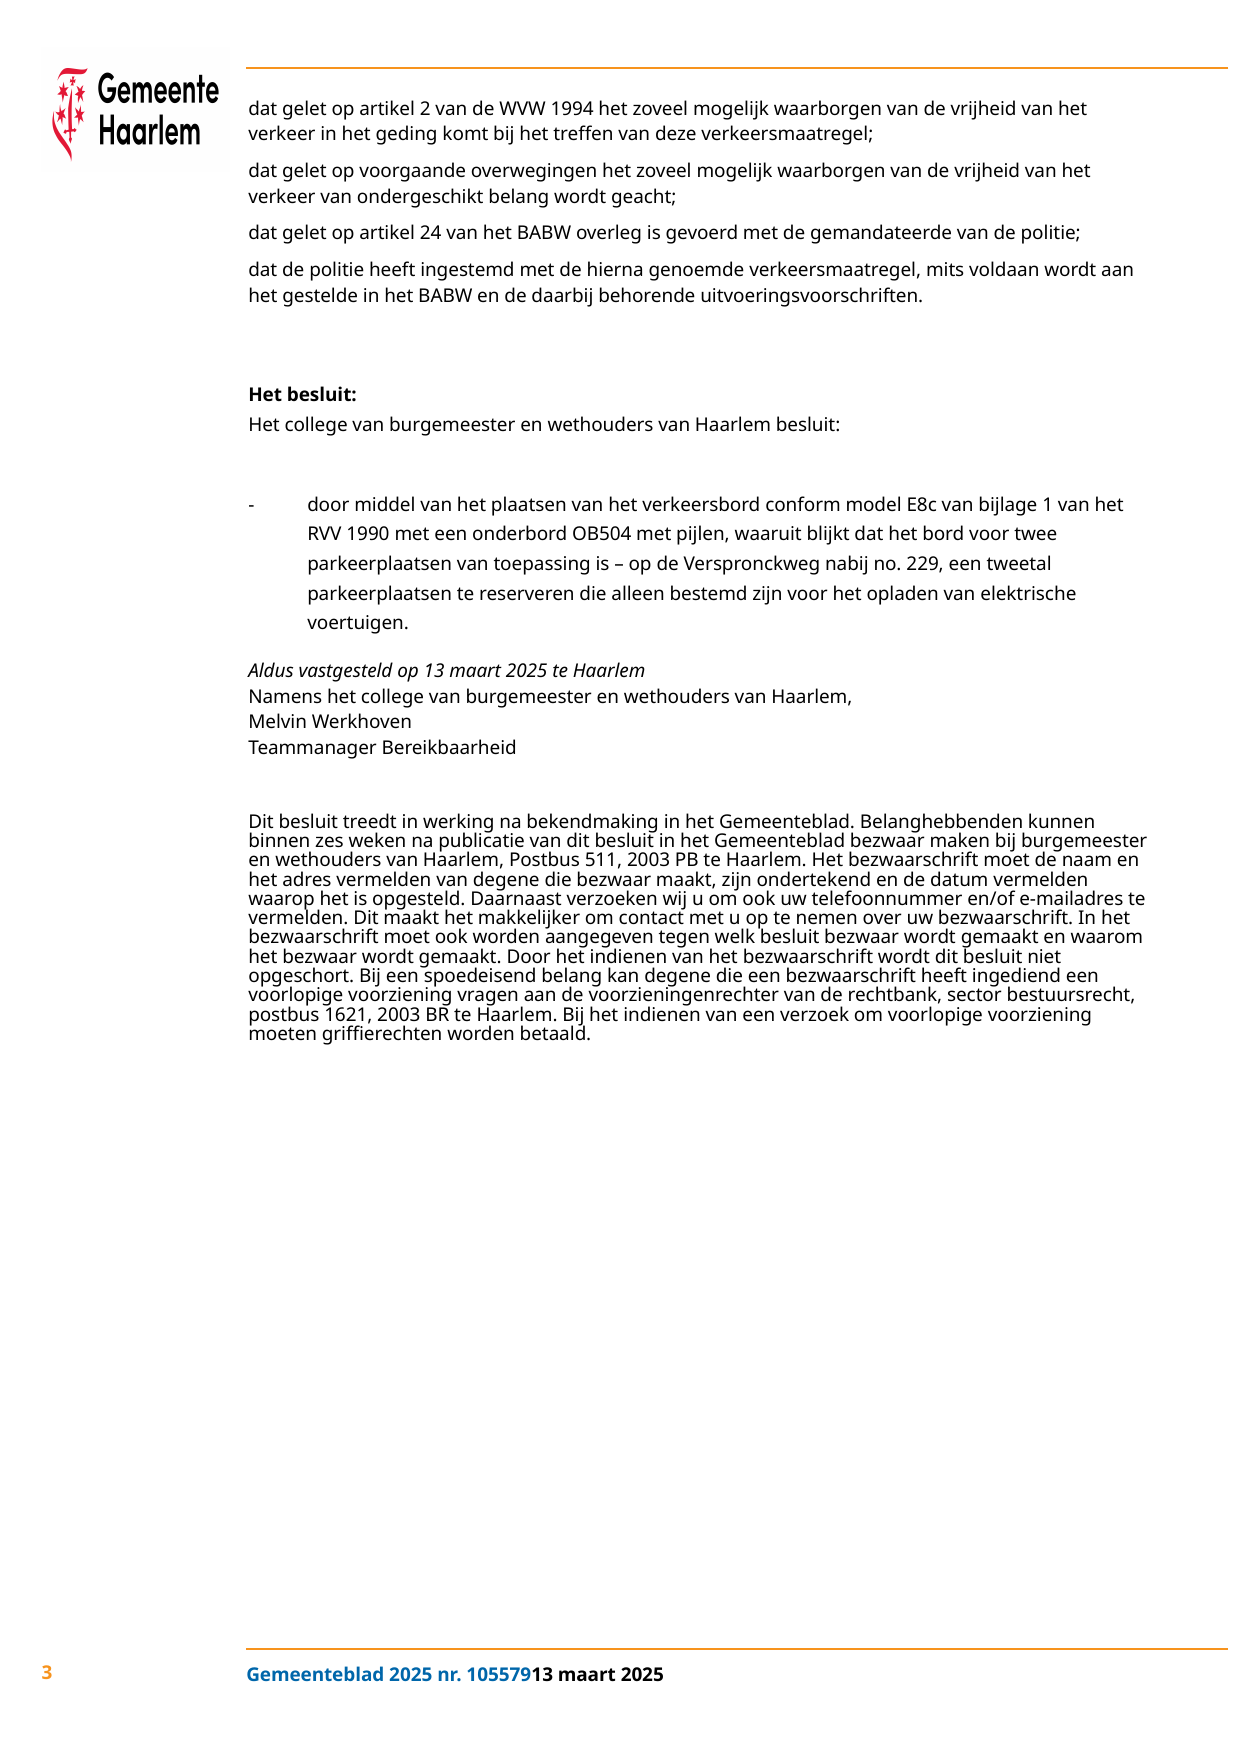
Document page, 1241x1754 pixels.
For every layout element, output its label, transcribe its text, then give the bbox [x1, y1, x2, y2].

text dat de politie heeft ingestemd met de hierna genoemde verkeersmaatregel, mits voldaan wordt aan het gestelde in het BABW en de daarbij behorende uitvoeringsvoorschriften. [248, 256, 1152, 308]
text Teammanager Bereikbaarheid [248, 734, 1152, 760]
text dat gelet op artikel 24 van het BABW overleg is gevoerd met de gemandateerde van de politie; [248, 219, 1152, 245]
text dat gelet op voorgaande overwegingen het zoveel mogelijk waarborgen van de vrijheid van het verkeer van ondergeschikt belang wordt geacht; [248, 157, 1152, 209]
text Het besluit: [248, 381, 1152, 407]
text Aldus vastgesteld op 13 maart 2025 te Haarlem [248, 657, 1152, 683]
text Melvin Werkhoven [248, 708, 1152, 734]
text Het college van burgemeester en wethouders van Haarlem besluit: [248, 411, 1152, 437]
text Namens het college van burgemeester en wethouders van Haarlem, [248, 683, 1152, 708]
picture [41, 47, 231, 172]
text dat gelet op artikel 2 van de WVW 1994 het zoveel mogelijk waarborgen van de vrijheid van het verkeer in het geding komt bij het treffen van deze verkeersmaatregel; [248, 95, 1152, 146]
text Dit besluit treedt in werking na bekendmaking in het Gemeenteblad. Belanghebbenden kunnen binnen zes weken na publicatie van dit besluit in het Gemeenteblad bezwaar maken bij burgemeester en wethouders van Haarlem, Postbus 511, 2003 PB te Haarlem. Het bezwaarschrift moet de naam en het adres vermelden van degene die bezwaar maakt, zijn ondertekend en de datum vermelden waarop het is opgesteld. Daarnaast verzoeken wij u om ook uw telefoonnummer en/of e-mailadres te vermelden. Dit maakt het makkelijker om contact met u op te nemen over uw bezwaarschrift. In het bezwaarschrift moet ook worden aangegeven tegen welk besluit bezwaar wordt gemaakt en waarom het bezwaar wordt gemaakt. Door het indienen van het bezwaarschrift wordt dit besluit niet opgeschort. Bij een spoedeisend belang kan degene die een bezwaarschrift heeft ingediend een voorlopige voorziening vragen aan de voorzieningenrechter van de rechtbank, sector bestuursrecht, postbus 1621, 2003 BR te Haarlem. Bij het indienen van een verzoek om voorlopige voorziening moeten griffierechten worden betaald. [248, 813, 1152, 1044]
list door middel van het plaatsen van het verkeersbord conform model E8c van bijlage 1 van het RVV 1990 met een onderbord OB504 met pijlen, waaruit blijkt dat het bord voor twee parkeerplaatsen van toepassing is – op de Verspronckweg nabij no. 229, een tweetal parkeerplaatsen te reserveren die alleen bestemd zijn voor het opladen van elektrische voertuigen. [248, 491, 1152, 635]
